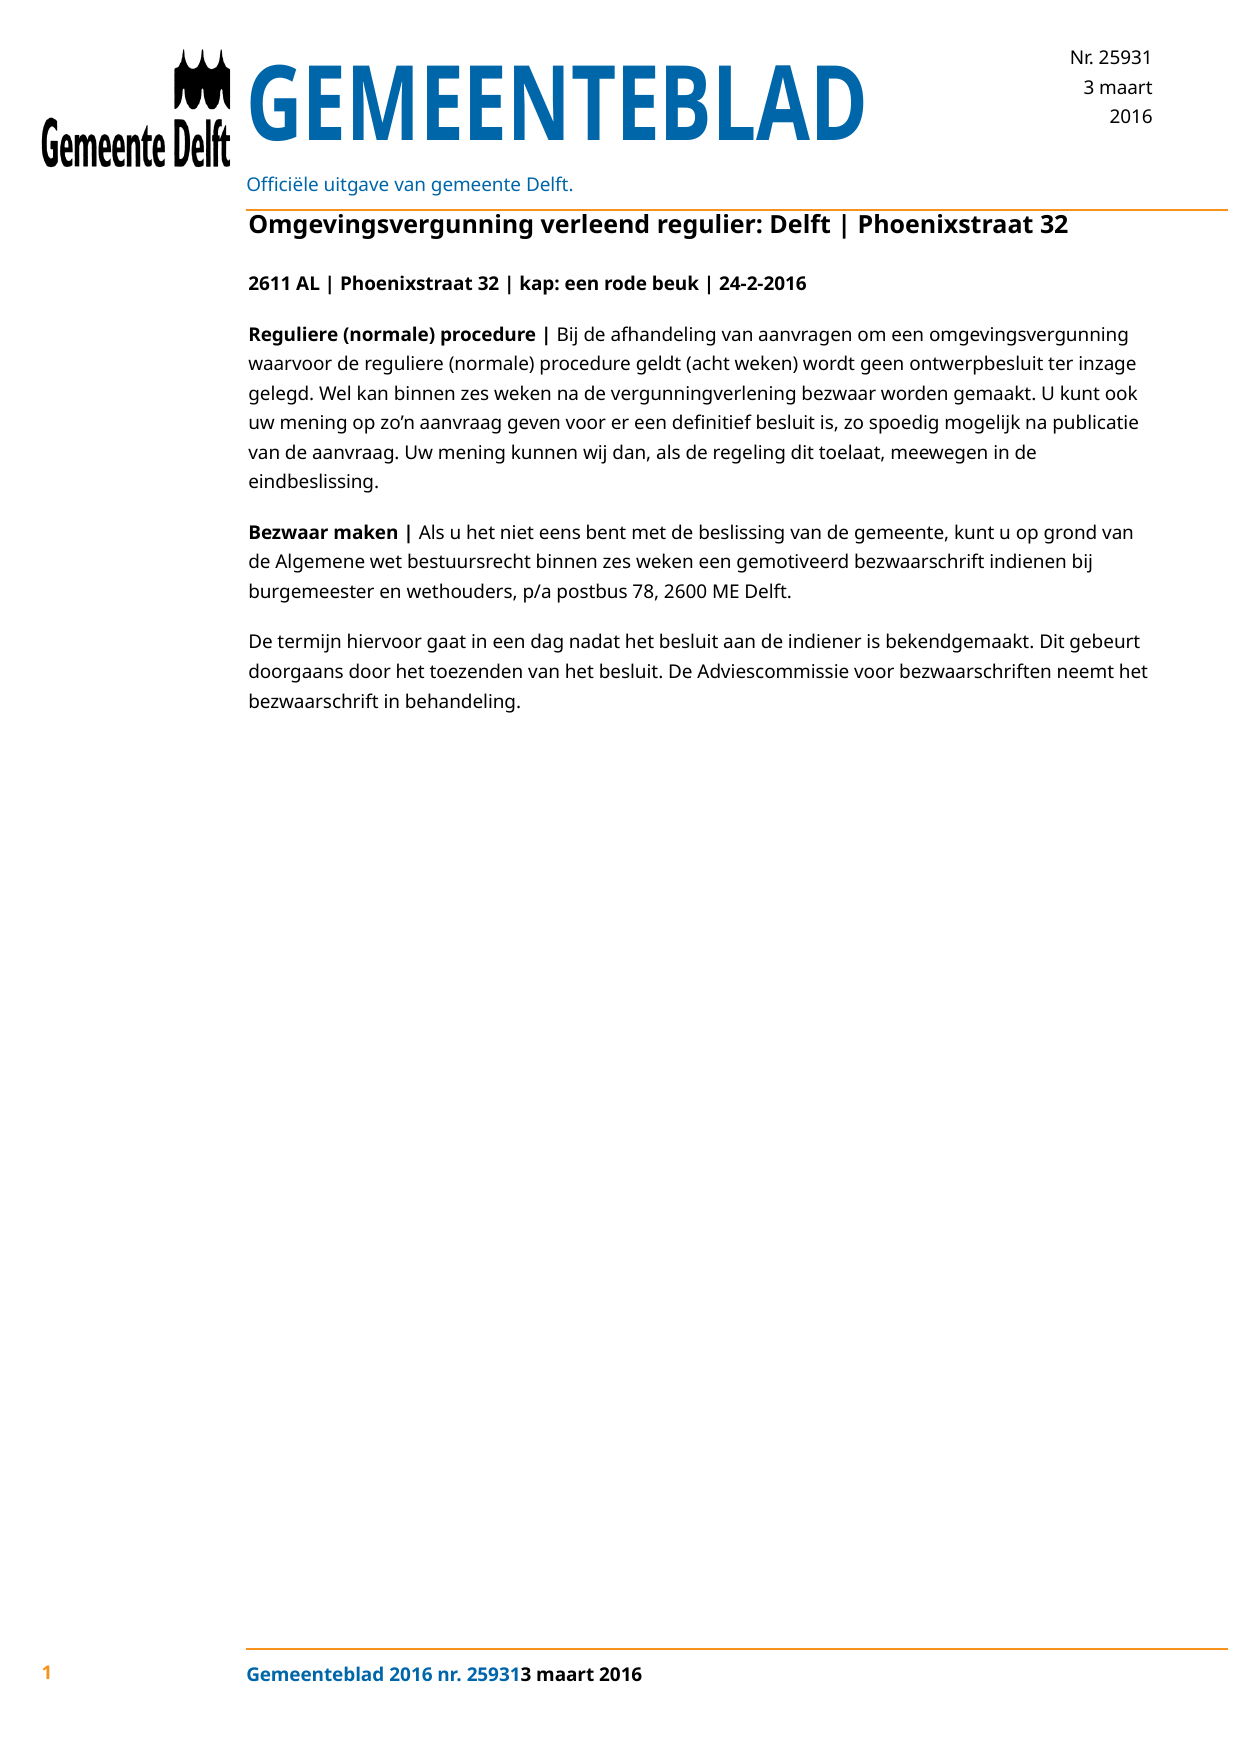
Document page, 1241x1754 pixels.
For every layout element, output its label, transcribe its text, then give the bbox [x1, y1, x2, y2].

text 2611 AL | Phoenixstraat 32 | kap: een rode beuk | 24-2-2016 [248, 270, 1152, 296]
text Omgevingsvergunning verleend regulier: Delft | Phoenixstraat 32 [248, 211, 1152, 241]
picture [41, 47, 231, 172]
text Reguliere (normale) procedure | Bij de afhandeling van aanvragen om een omgevingsvergunning waarvoor de reguliere (normale) procedure geldt (acht weken) wordt geen ontwerpbesluit ter inzage gelegd. Wel kan binnen zes weken na de vergunningverlening bezwaar worden gemaakt. U kunt ook uw mening op zo’n aanvraag geven voor er een definitief besluit is, zo spoedig mogelijk na publicatie van de aanvraag. Uw mening kunnen wij dan, als de regeling dit toelaat, meewegen in de eindbeslissing. [248, 321, 1152, 494]
text Bezwaar maken | Als u het niet eens bent met de beslissing van de gemeente, kunt u op grond van de Algemene wet bestuursrecht binnen zes weken een gemotiveerd bezwaarschrift indienen bij burgemeester en wethouders, p/a postbus 78, 2600 ME Delft. [248, 519, 1152, 604]
text De termijn hiervoor gaat in een dag nadat het besluit aan de indiener is bekendgemaakt. Dit gebeurt doorgaans door het toezenden van het besluit. De Adviescommissie voor bezwaarschriften neemt het bezwaarschrift in behandeling. [248, 629, 1152, 713]
